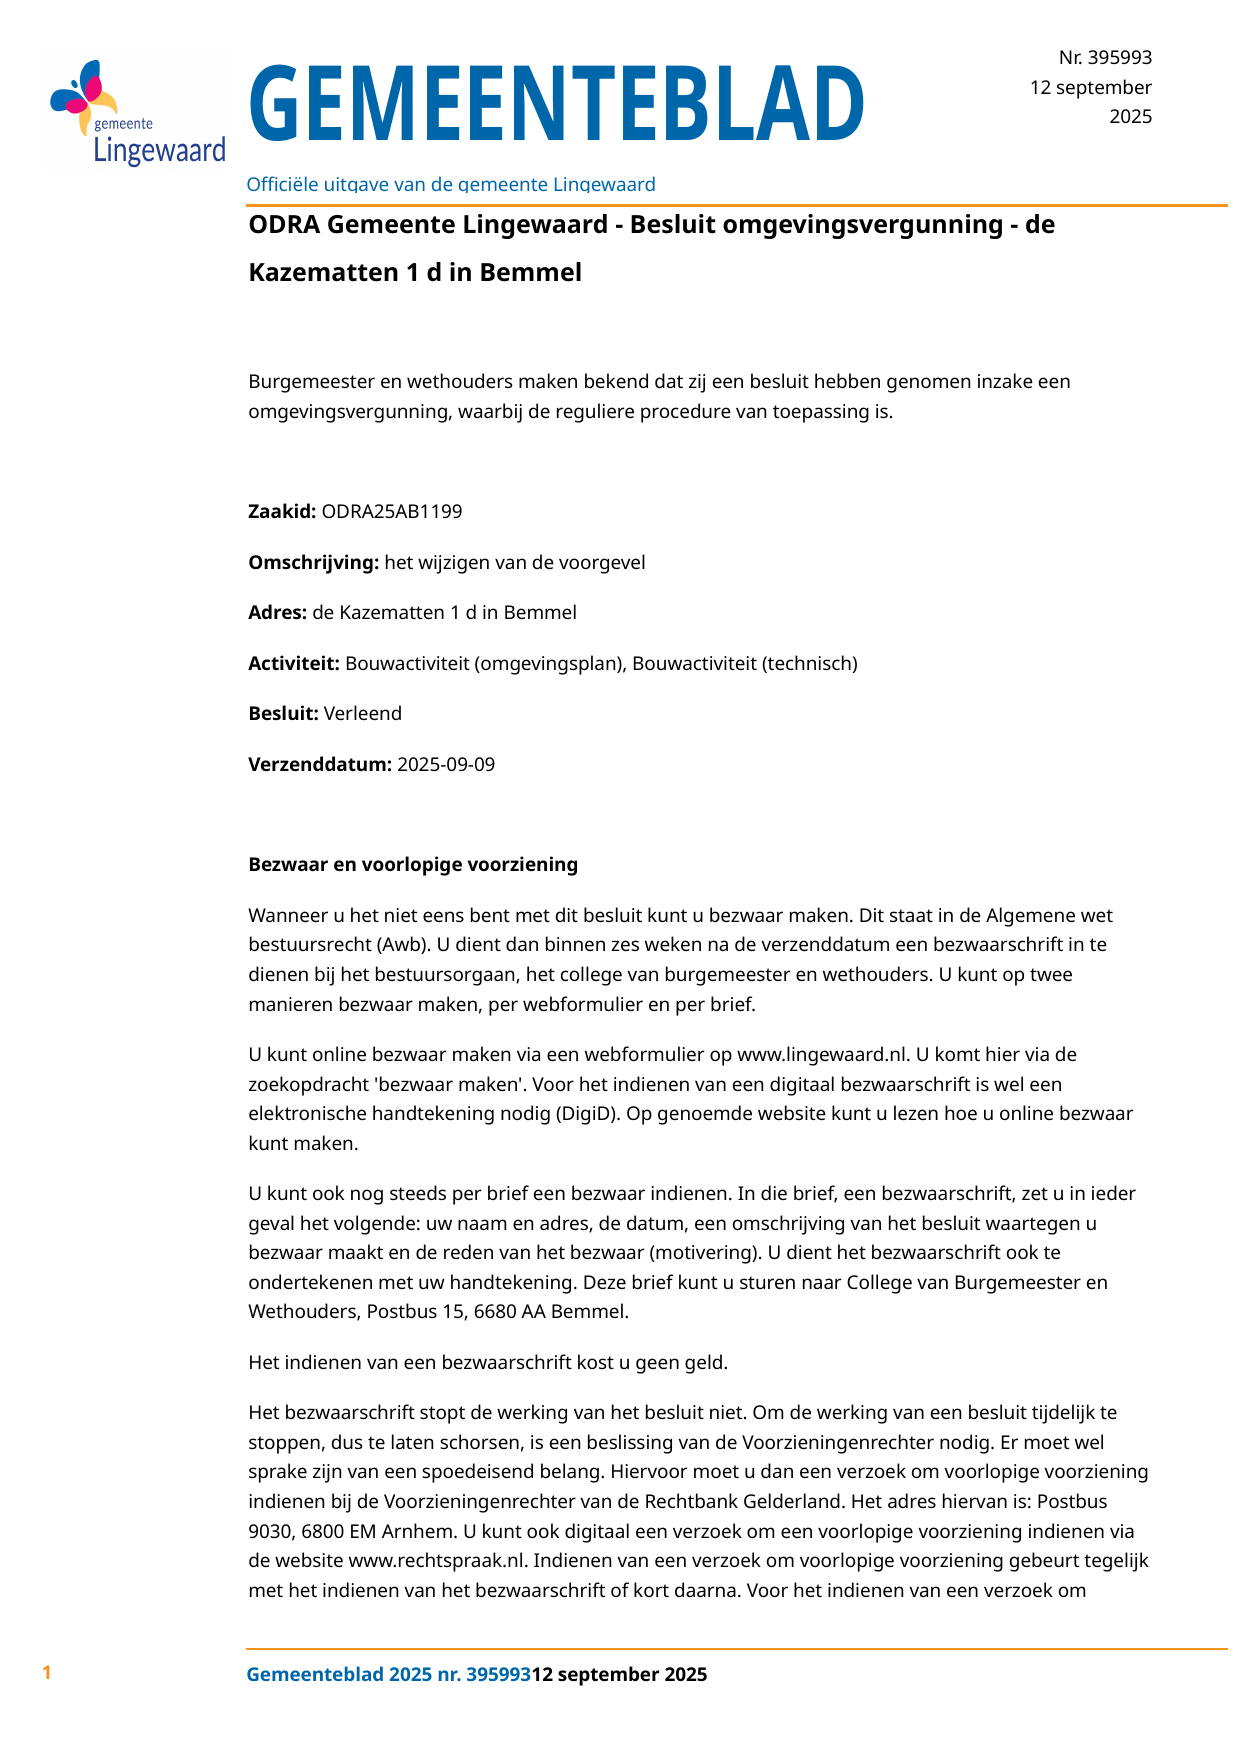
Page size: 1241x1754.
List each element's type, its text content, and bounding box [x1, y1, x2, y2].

text ODRA Gemeente Lingewaard - Besluit omgevingsvergunning - de Kazematten 1 d in Bemmel [248, 207, 1152, 288]
text Burgemeester en wethouders maken bekend dat zij een besluit hebben genomen inzake een omgevingsvergunning, waarbij de reguliere procedure van toepassing is. [248, 368, 1152, 424]
text U kunt ook nog steeds per brief een bezwaar indienen. In die brief, een bezwaarschrift, zet u in ieder geval het volgende: uw naam en adres, de datum, een omschrijving van het besluit waartegen u bezwaar maakt en de reden van het bezwaar (motivering). U dient het bezwaarschrift ook te ondertekenen met uw handtekening. Deze brief kunt u sturen naar College van Burgemeester en Wethouders, Postbus 15, 6680 AA Bemmel. [248, 1180, 1152, 1324]
text Wanneer u het niet eens bent met dit besluit kunt u bezwaar maken. Dit staat in de Algemene wet bestuursrecht (Awb). U dient dan binnen zes weken na de verzenddatum een bezwaarschrift in te dienen bij het bestuursorgaan, het college van burgemeester en wethouders. U kunt op twee manieren bezwaar maken, per webformulier en per brief. [248, 902, 1152, 1017]
text Het bezwaarschrift stopt de werking van het besluit niet. Om de werking van een besluit tijdelijk te stoppen, dus te laten schorsen, is een beslissing van de Voorzieningenrechter nodig. Er moet wel sprake zijn van een spoedeisend belang. Hiervoor moet u dan een verzoek om voorlopige voorziening indienen bij de Voorzieningenrechter van de Rechtbank Gelderland. Het adres hiervan is: Postbus 9030, 6800 EM Arnhem. U kunt ook digitaal een verzoek om een voorlopige voorziening indienen via de website www.rechtspraak.nl. Indienen van een verzoek om voorlopige voorziening gebeurt tegelijk met het indienen van het bezwaarschrift of kort daarna. Voor het indienen van een verzoek om [248, 1399, 1152, 1603]
text Omschrijving: het wijzigen van de voorgevel [248, 549, 1152, 575]
text Het indienen van een bezwaarschrift kost u geen geld. [248, 1349, 1152, 1375]
text Besluit: Verleend [248, 700, 1152, 726]
picture [41, 47, 231, 172]
text U kunt online bezwaar maken via een webformulier op www.lingewaard.nl. U komt hier via de zoekopdracht 'bezwaar maken'. Voor het indienen van een digitaal bezwaarschrift is wel een elektronische handtekening nodig (DigiD). Op genoemde website kunt u lezen hoe u online bezwaar kunt maken. [248, 1041, 1152, 1156]
text Bezwaar en voorlopige voorziening [248, 852, 1152, 877]
text Activiteit: Bouwactiviteit (omgevingsplan), Bouwactiviteit (technisch) [248, 650, 1152, 676]
text Zaakid: ODRA25AB1199 [248, 499, 1152, 524]
text Verzenddatum: 2025-09-09 [248, 751, 1152, 777]
text Adres: de Kazematten 1 d in Bemmel [248, 599, 1152, 625]
